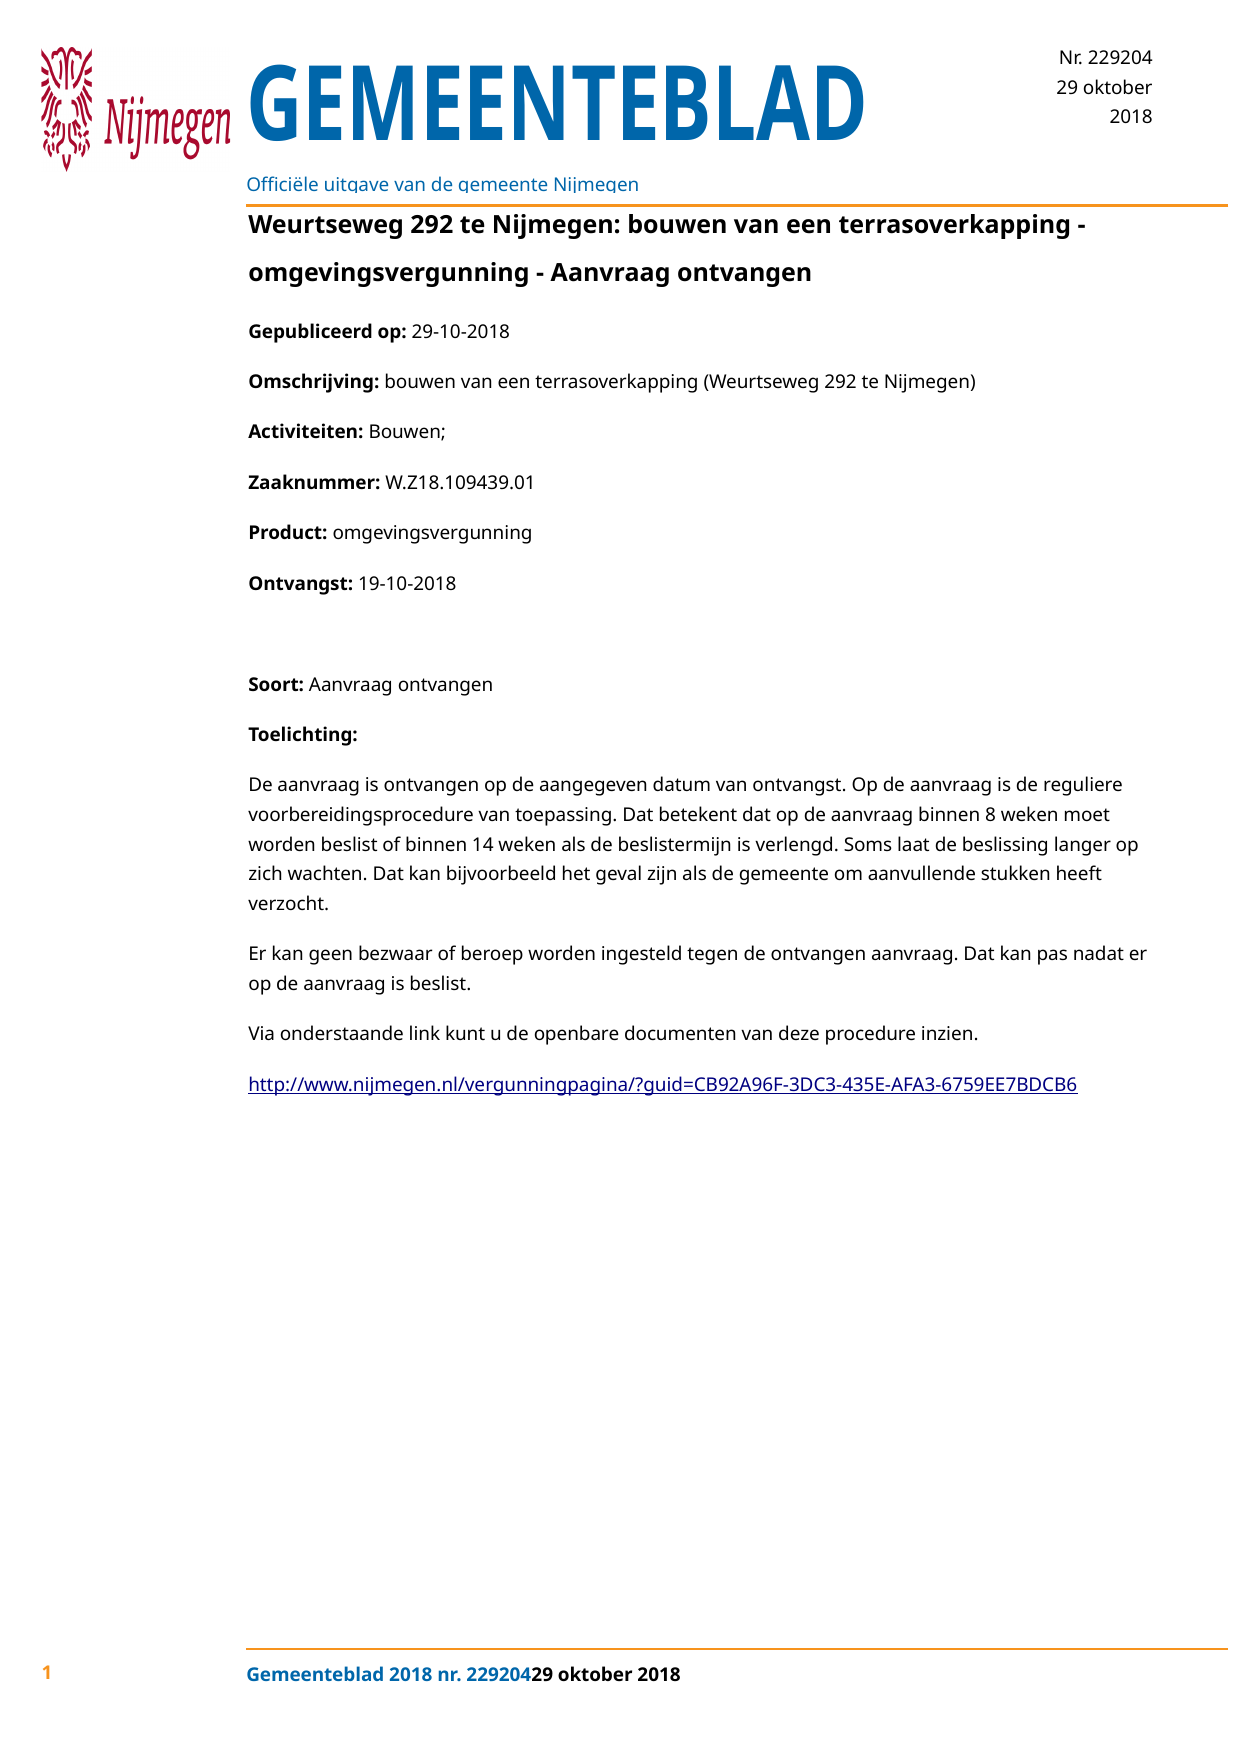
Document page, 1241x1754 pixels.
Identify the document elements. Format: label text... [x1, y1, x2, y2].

text Gepubliceerd op: 29-10-2018 [248, 318, 1152, 344]
text De aanvraag is ontvangen op de aangegeven datum van ontvangst. Op de aanvraag is de reguliere voorbereidingsprocedure van toepassing. Dat betekent dat op de aanvraag binnen 8 weken moet worden beslist of binnen 14 weken als de beslistermijn is verlengd. Soms laat de beslissing langer op zich wachten. Dat kan bijvoorbeeld het geval zijn als de gemeente om aanvullende stukken heeft verzocht. [248, 772, 1152, 916]
text Toelichting: [248, 721, 1152, 747]
text Weurtseweg 292 te Nijmegen: bouwen van een terrasoverkapping - omgevingsvergunning - Aanvraag ontvangen [248, 207, 1152, 288]
text Zaaknummer: W.Z18.109439.01 [248, 469, 1152, 495]
text Via onderstaande link kunt u de openbare documenten van deze procedure inzien. [248, 1020, 1152, 1046]
text Er kan geen bezwaar of beroep worden ingesteld tegen de ontvangen aanvraag. Dat kan pas nadat er op de aanvraag is beslist. [248, 940, 1152, 996]
text http://www.nijmegen.nl/vergunningpagina/?guid=CB92A96F-3DC3-435E-AFA3-6759EE7BDCB6 [248, 1071, 1152, 1097]
picture [41, 47, 231, 172]
text Ontvangst: 19-10-2018 [248, 570, 1152, 596]
text Soort: Aanvraag ontvangen [248, 671, 1152, 697]
text Product: omgevingsvergunning [248, 519, 1152, 545]
text Omschrijving: bouwen van een terrasoverkapping (Weurtseweg 292 te Nijmegen) [248, 368, 1152, 394]
text Activiteiten: Bouwen; [248, 419, 1152, 444]
